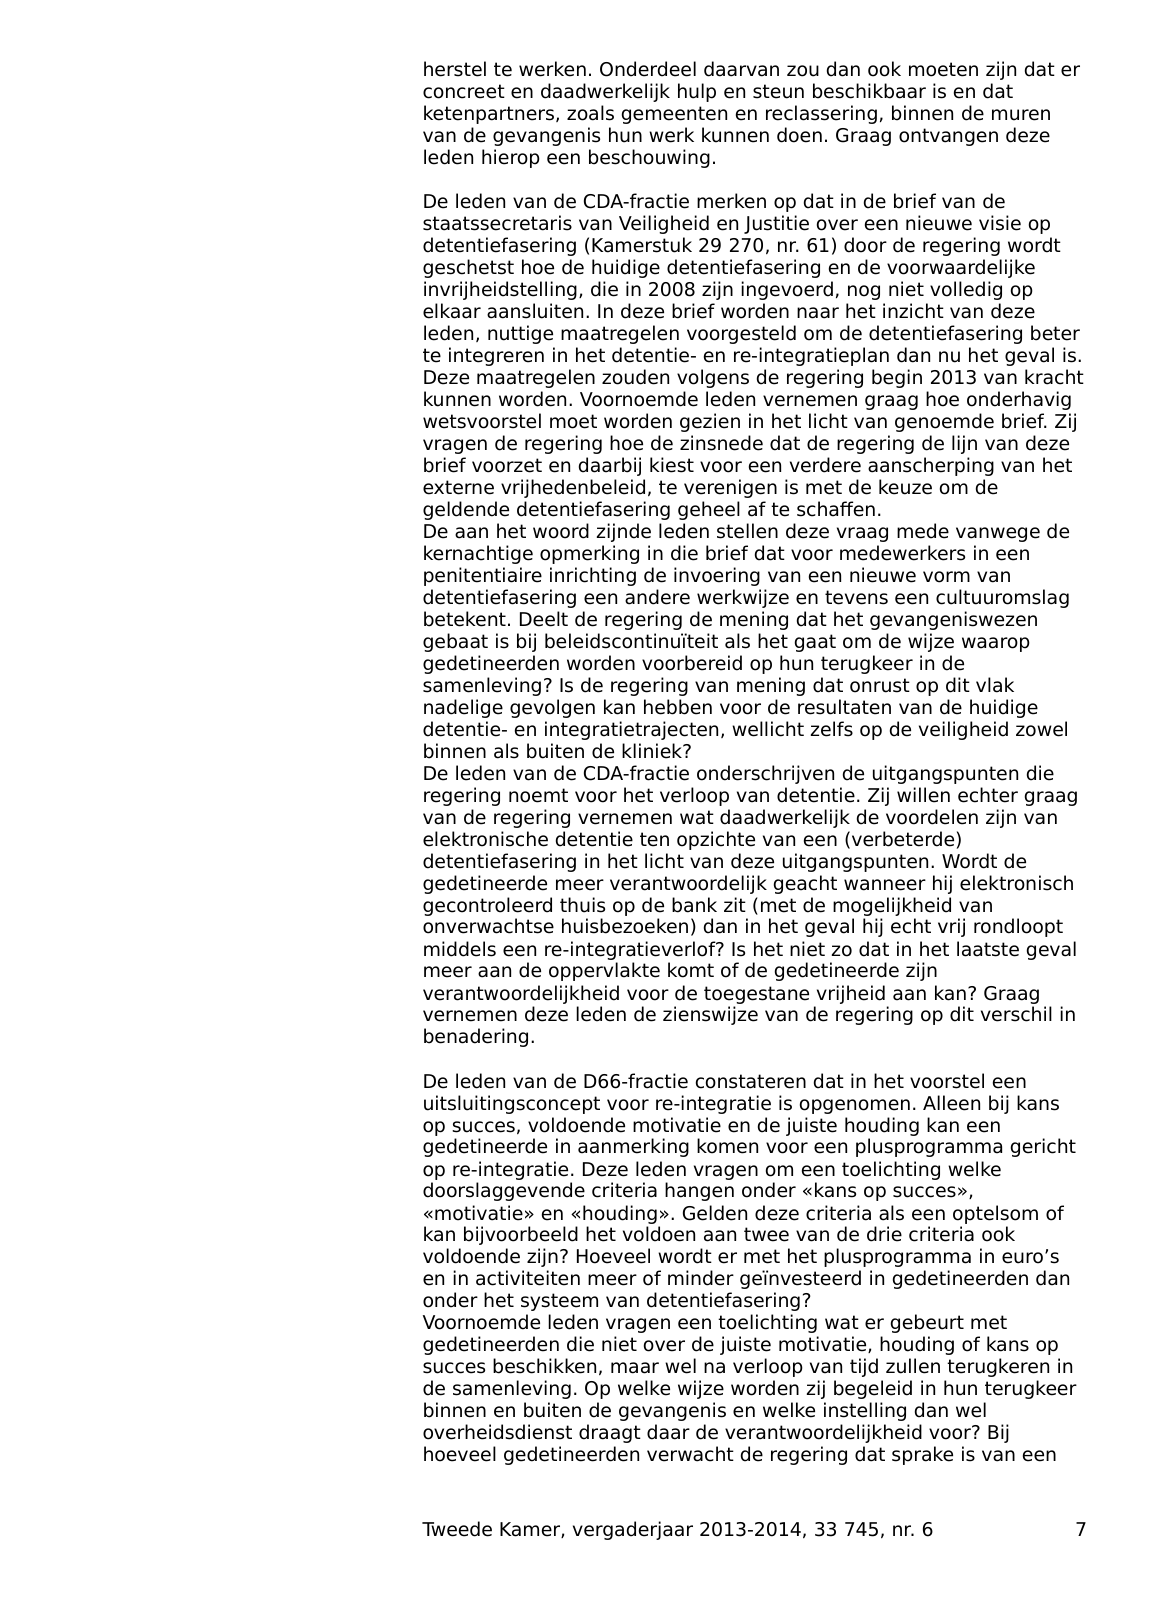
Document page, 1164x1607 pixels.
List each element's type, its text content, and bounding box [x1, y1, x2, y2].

text Voornoemde leden vragen een toelichting wat er gebeurt met gedetineerden die niet over de juiste motivatie, houding of kans op succes beschikken, maar wel na verloop van tijd zullen terugkeren in de samenleving. Op welke wijze worden zij begeleid in hun terugkeer binnen en buiten de gevangenis en welke instelling dan wel overheidsdienst draagt daar de verantwoordelijkheid voor? Bij hoeveel gedetineerden verwacht de regering dat sprake is van een [422, 1312, 1087, 1466]
text De leden van de D66-fractie constateren dat in het voorstel een uitsluitingsconcept voor re-integratie is opgenomen. Alleen bij kans op succes, voldoende motivatie en de juiste houding kan een gedetineerde in aanmerking komen voor een plusprogramma gericht op re-integratie. Deze leden vragen om een toelichting welke doorslaggevende criteria hangen onder «kans op succes», «motivatie» en «houding». Gelden deze criteria als een optelsom of kan bijvoorbeeld het voldoen aan twee van de drie criteria ook voldoende zijn? Hoeveel wordt er met het plusprogramma in euro’s en in activiteiten meer of minder geïnvesteerd in gedetineerden dan onder het systeem van detentiefasering? [422, 1071, 1087, 1312]
text herstel te werken. Onderdeel daarvan zou dan ook moeten zijn dat er concreet en daadwerkelijk hulp en steun beschikbaar is en dat ketenpartners, zoals gemeenten en reclassering, binnen de muren van de gevangenis hun werk kunnen doen. Graag ontvangen deze leden hierop een beschouwing. [422, 59, 1087, 169]
text De aan het woord zijnde leden stellen deze vraag mede vanwege de kernachtige opmerking in die brief dat voor medewerkers in een penitentiaire inrichting de invoering van een nieuwe vorm van detentiefasering een andere werkwijze en tevens een cultuuromslag betekent. Deelt de regering de mening dat het gevangeniswezen gebaat is bij beleidscontinuïteit als het gaat om de wijze waarop gedetineerden worden voorbereid op hun terugkeer in de samenleving? Is de regering van mening dat onrust op dit vlak nadelige gevolgen kan hebben voor de resultaten van de huidige detentie- en integratietrajecten, wellicht zelfs op de veiligheid zowel binnen als buiten de kliniek? [422, 521, 1087, 763]
text De leden van de CDA-fractie onderschrijven de uitgangspunten die regering noemt voor het verloop van detentie. Zij willen echter graag van de regering vernemen wat daadwerkelijk de voordelen zijn van elektronische detentie ten opzichte van een (verbeterde) detentiefasering in het licht van deze uitgangspunten. Wordt de gedetineerde meer verantwoordelijk geacht wanneer hij elektronisch gecontroleerd thuis op de bank zit (met de mogelijkheid van onverwachtse huisbezoeken) dan in het geval hij echt vrij rondloopt middels een re-integratieverlof? Is het niet zo dat in het laatste geval meer aan de oppervlakte komt of de gedetineerde zijn verantwoordelijkheid voor de toegestane vrijheid aan kan? Graag vernemen deze leden de zienswijze van de regering op dit verschil in benadering. [422, 763, 1087, 1048]
text De leden van de CDA-fractie merken op dat in de brief van de staatssecretaris van Veiligheid en Justitie over een nieuwe visie op detentiefasering (Kamerstuk 29 270, nr. 61) door de regering wordt geschetst hoe de huidige detentiefasering en de voorwaardelijke invrijheidstelling, die in 2008 zijn ingevoerd, nog niet volledig op elkaar aansluiten. In deze brief worden naar het inzicht van deze leden, nuttige maatregelen voorgesteld om de detentiefasering beter te integreren in het detentie- en re-integratieplan dan nu het geval is. Deze maatregelen zouden volgens de regering begin 2013 van kracht kunnen worden. Voornoemde leden vernemen graag hoe onderhavig wetsvoorstel moet worden gezien in het licht van genoemde brief. Zij vragen de regering hoe de zinsnede dat de regering de lijn van deze brief voorzet en daarbij kiest voor een verdere aanscherping van het externe vrijhedenbeleid, te verenigen is met de keuze om de geldende detentiefasering geheel af te schaffen. [422, 191, 1087, 521]
